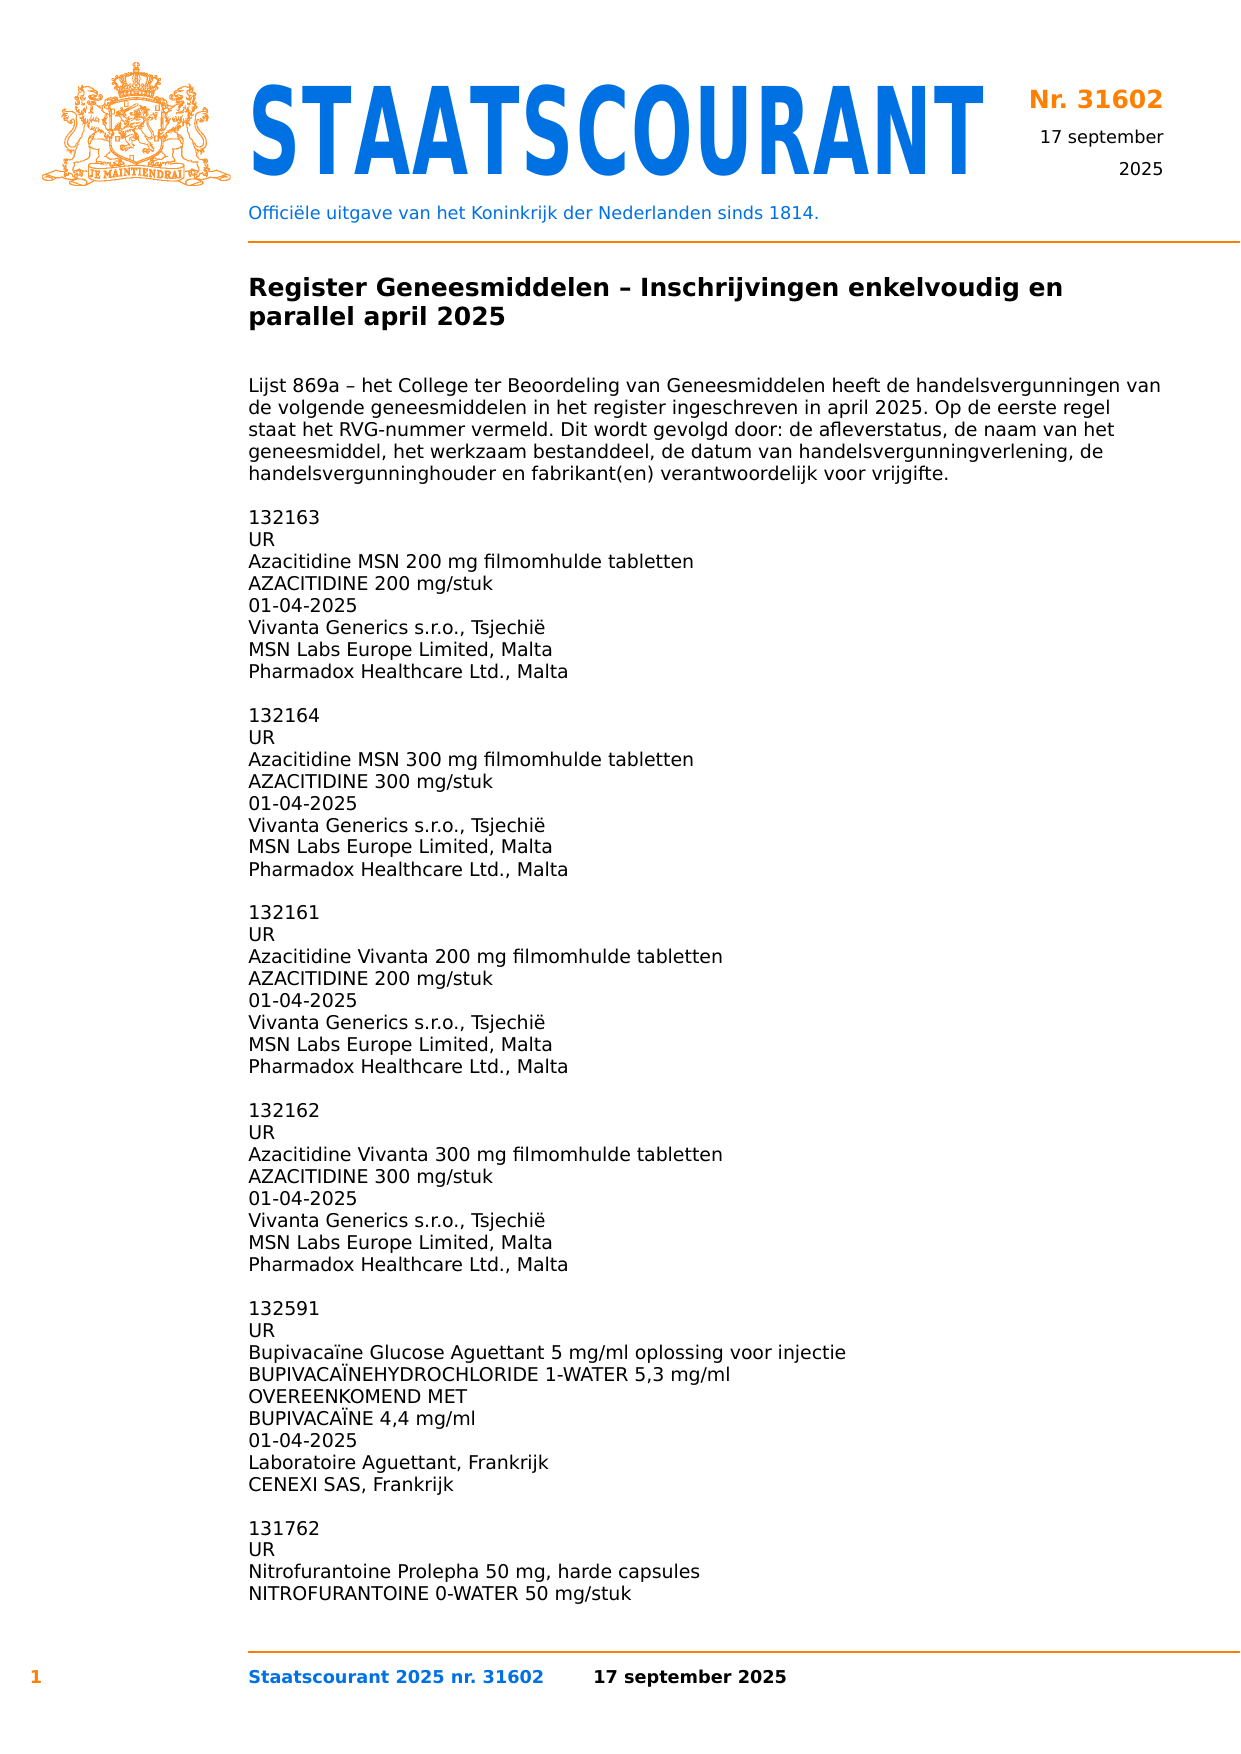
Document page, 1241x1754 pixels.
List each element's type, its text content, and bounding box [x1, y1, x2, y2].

text 01-04-2025 [248, 595, 1163, 617]
table_header STAATSCOURANT [248, 62, 998, 203]
text Pharmadox Healthcare Ltd., Malta [248, 1056, 1163, 1078]
text 132162 [248, 1100, 1163, 1122]
text Azacitidine Vivanta 200 mg filmomhulde tabletten [248, 946, 1163, 968]
text 132164 [248, 704, 1163, 727]
text UR [248, 1122, 1163, 1144]
text Bupivacaïne Glucose Aguettant 5 mg/ml oplossing voor injectie [248, 1342, 1163, 1364]
text Pharmadox Healthcare Ltd., Malta [248, 661, 1163, 683]
text Laboratoire Aguettant, Frankrijk [248, 1452, 1163, 1473]
text Nitrofurantoine Prolepha 50 mg, harde capsules [248, 1561, 1163, 1583]
subtitle Register Geneesmiddelen – Inschrijvingen enkelvoudig en parallel april 2025 [248, 273, 1163, 331]
text 01-04-2025 [248, 1429, 1163, 1452]
text 01-04-2025 [248, 990, 1163, 1012]
text 01-04-2025 [248, 792, 1163, 814]
table_header Nr. 31602 [998, 62, 1240, 121]
text Azacitidine MSN 200 mg filmomhulde tabletten [248, 551, 1163, 573]
text Vivanta Generics s.r.o., Tsjechië [248, 814, 1163, 836]
text 131762 [248, 1517, 1163, 1539]
text UR [248, 1539, 1163, 1561]
text AZACITIDINE 300 mg/stuk [248, 771, 1163, 792]
table_cell 2025 [998, 153, 1240, 203]
text 132591 [248, 1298, 1163, 1320]
text AZACITIDINE 200 mg/stuk [248, 968, 1163, 990]
text Vivanta Generics s.r.o., Tsjechië [248, 617, 1163, 639]
text Azacitidine Vivanta 300 mg filmomhulde tabletten [248, 1144, 1163, 1166]
text BUPIVACAÏNE 4,4 mg/ml [248, 1408, 1163, 1429]
text 132163 [248, 507, 1163, 529]
text NITROFURANTOINE 0-WATER 50 mg/stuk [248, 1583, 1163, 1605]
text CENEXI SAS, Frankrijk [248, 1473, 1163, 1496]
text MSN Labs Europe Limited, Malta [248, 1232, 1163, 1254]
table_cell Officiële uitgave van het Koninkrijk der Nederlanden sinds 1814. [248, 203, 1240, 241]
text MSN Labs Europe Limited, Malta [248, 836, 1163, 858]
text Lijst 869a – het College ter Beoordeling van Geneesmiddelen heeft de handelsvergunningen van de volgende geneesmiddelen in het register ingeschreven in april 2025. Op de eerste regel staat het RVG-nummer vermeld. Dit wordt gevolgd door: de afleverstatus, de naam van het geneesmiddel, het werkzaam bestanddeel, de datum van handelsvergunningverlening, de handelsvergunninghouder en fabrikant(en) verantwoordelijk voor vrijgifte. [248, 375, 1163, 485]
text MSN Labs Europe Limited, Malta [248, 639, 1163, 661]
table_header [25, 62, 248, 241]
text OVEREENKOMEND MET [248, 1386, 1163, 1408]
text 01-04-2025 [248, 1188, 1163, 1210]
text Vivanta Generics s.r.o., Tsjechië [248, 1210, 1163, 1232]
text UR [248, 529, 1163, 551]
text Azacitidine MSN 300 mg filmomhulde tabletten [248, 748, 1163, 771]
text UR [248, 924, 1163, 946]
text Vivanta Generics s.r.o., Tsjechië [248, 1012, 1163, 1034]
text BUPIVACAÏNEHYDROCHLORIDE 1-WATER 5,3 mg/ml [248, 1364, 1163, 1386]
picture [41, 62, 231, 186]
text UR [248, 727, 1163, 748]
text Pharmadox Healthcare Ltd., Malta [248, 858, 1163, 880]
text 132161 [248, 902, 1163, 924]
text Pharmadox Healthcare Ltd., Malta [248, 1254, 1163, 1276]
text UR [248, 1320, 1163, 1342]
text MSN Labs Europe Limited, Malta [248, 1034, 1163, 1056]
table_cell 17 september [998, 121, 1240, 153]
text AZACITIDINE 300 mg/stuk [248, 1166, 1163, 1188]
text AZACITIDINE 200 mg/stuk [248, 573, 1163, 595]
